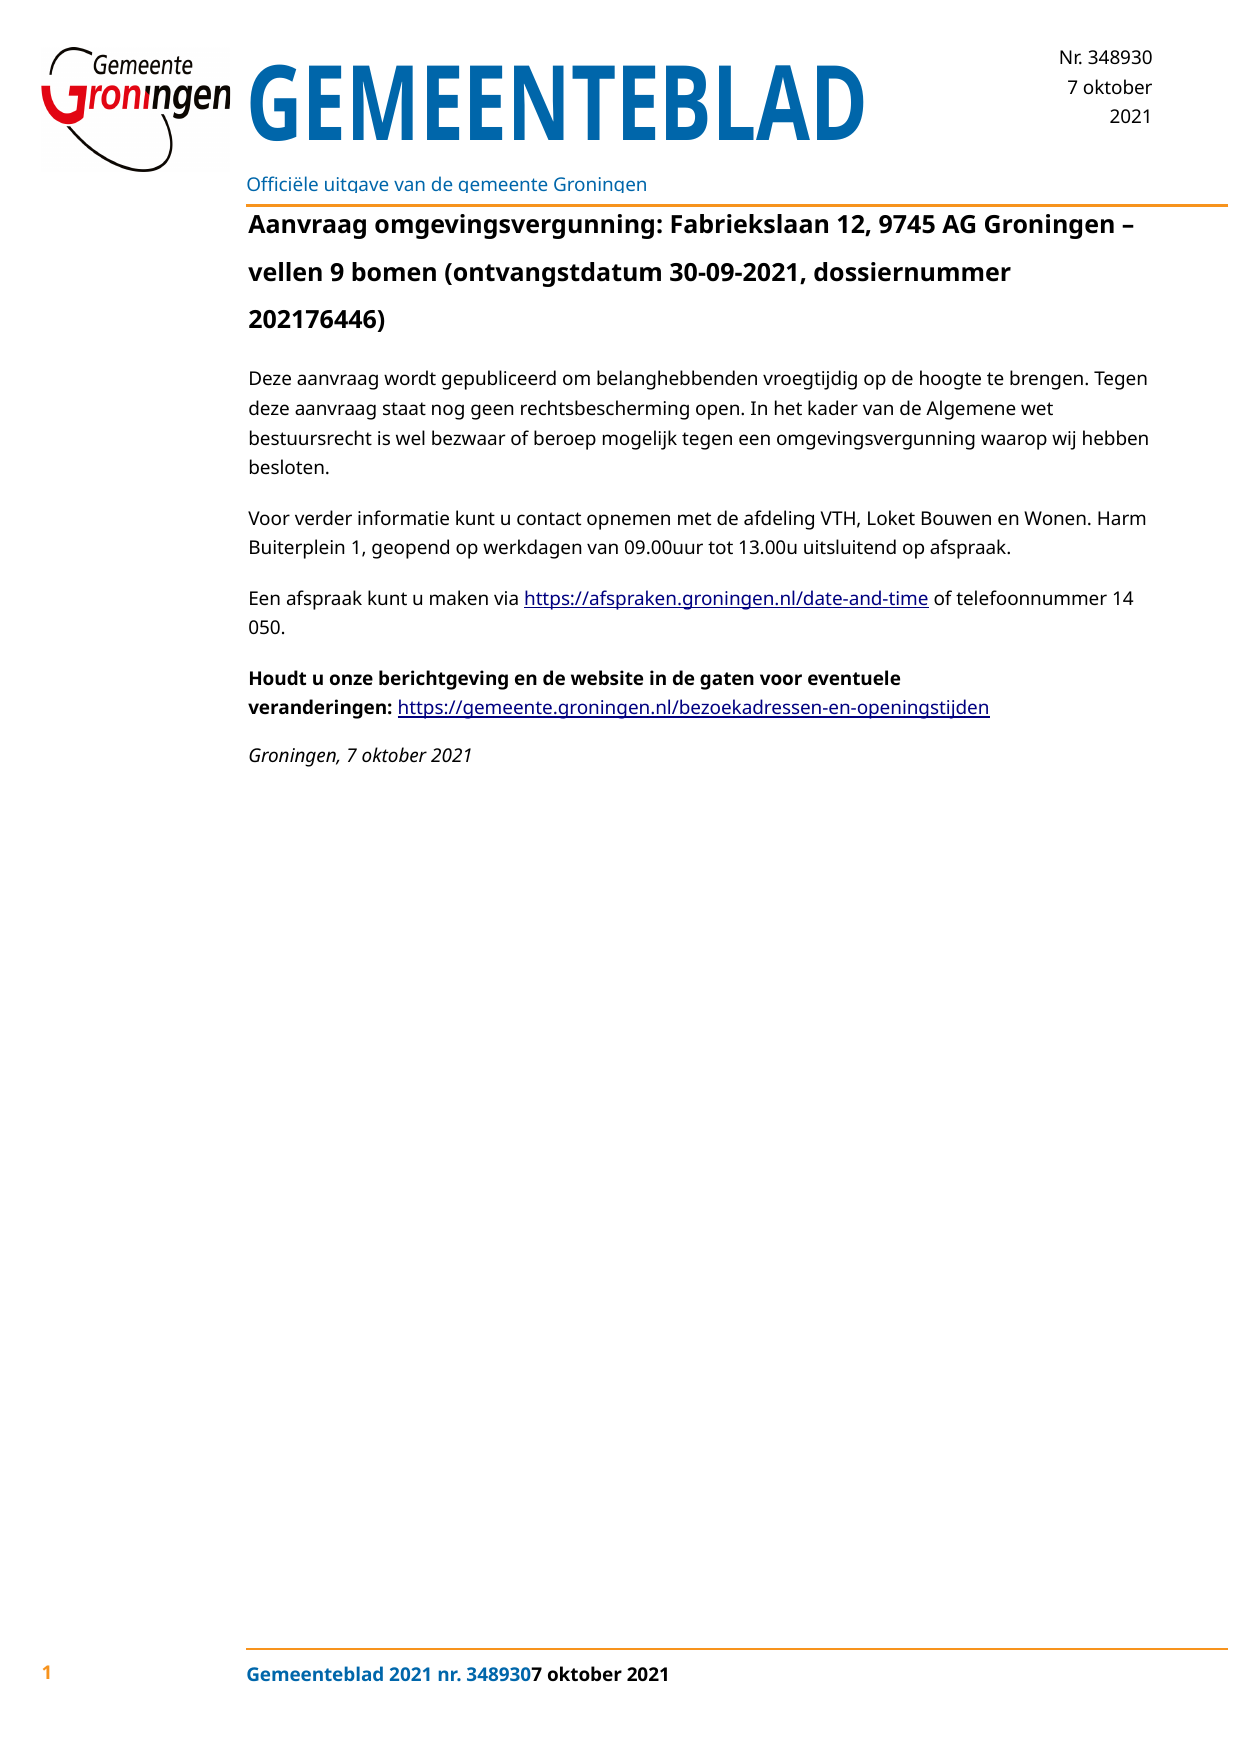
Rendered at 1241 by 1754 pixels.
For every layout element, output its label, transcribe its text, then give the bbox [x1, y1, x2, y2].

text Voor verder informatie kunt u contact opnemen met de afdeling VTH, Loket Bouwen en Wonen. Harm Buiterplein 1, geopend op werkdagen van 09.00uur tot 13.00u uitsluitend op afspraak. [248, 505, 1152, 560]
text Een afspraak kunt u maken via https://afspraken.groningen.nl/date-and-time of telefoonnummer 14 050. [248, 585, 1152, 640]
picture [41, 47, 231, 172]
text Deze aanvraag wordt gepubliceerd om belanghebbenden vroegtijdig op de hoogte te brengen. Tegen deze aanvraag staat nog geen rechtsbescherming open. In het kader van de Algemene wet bestuursrecht is wel bezwaar of beroep mogelijk tegen een omgevingsvergunning waarop wij hebben besloten. [248, 366, 1152, 480]
text Groningen, 7 oktober 2021 [248, 742, 1152, 768]
text Aanvraag omgevingsvergunning: Fabriekslaan 12, 9745 AG Groningen – vellen 9 bomen (ontvangstdatum 30-09-2021, dossiernummer 202176446) [248, 207, 1152, 336]
text Houdt u onze berichtgeving en de website in de gaten voor eventuele veranderingen: https://gemeente.groningen.nl/bezoekadressen-en-openingstijden [248, 665, 1152, 720]
